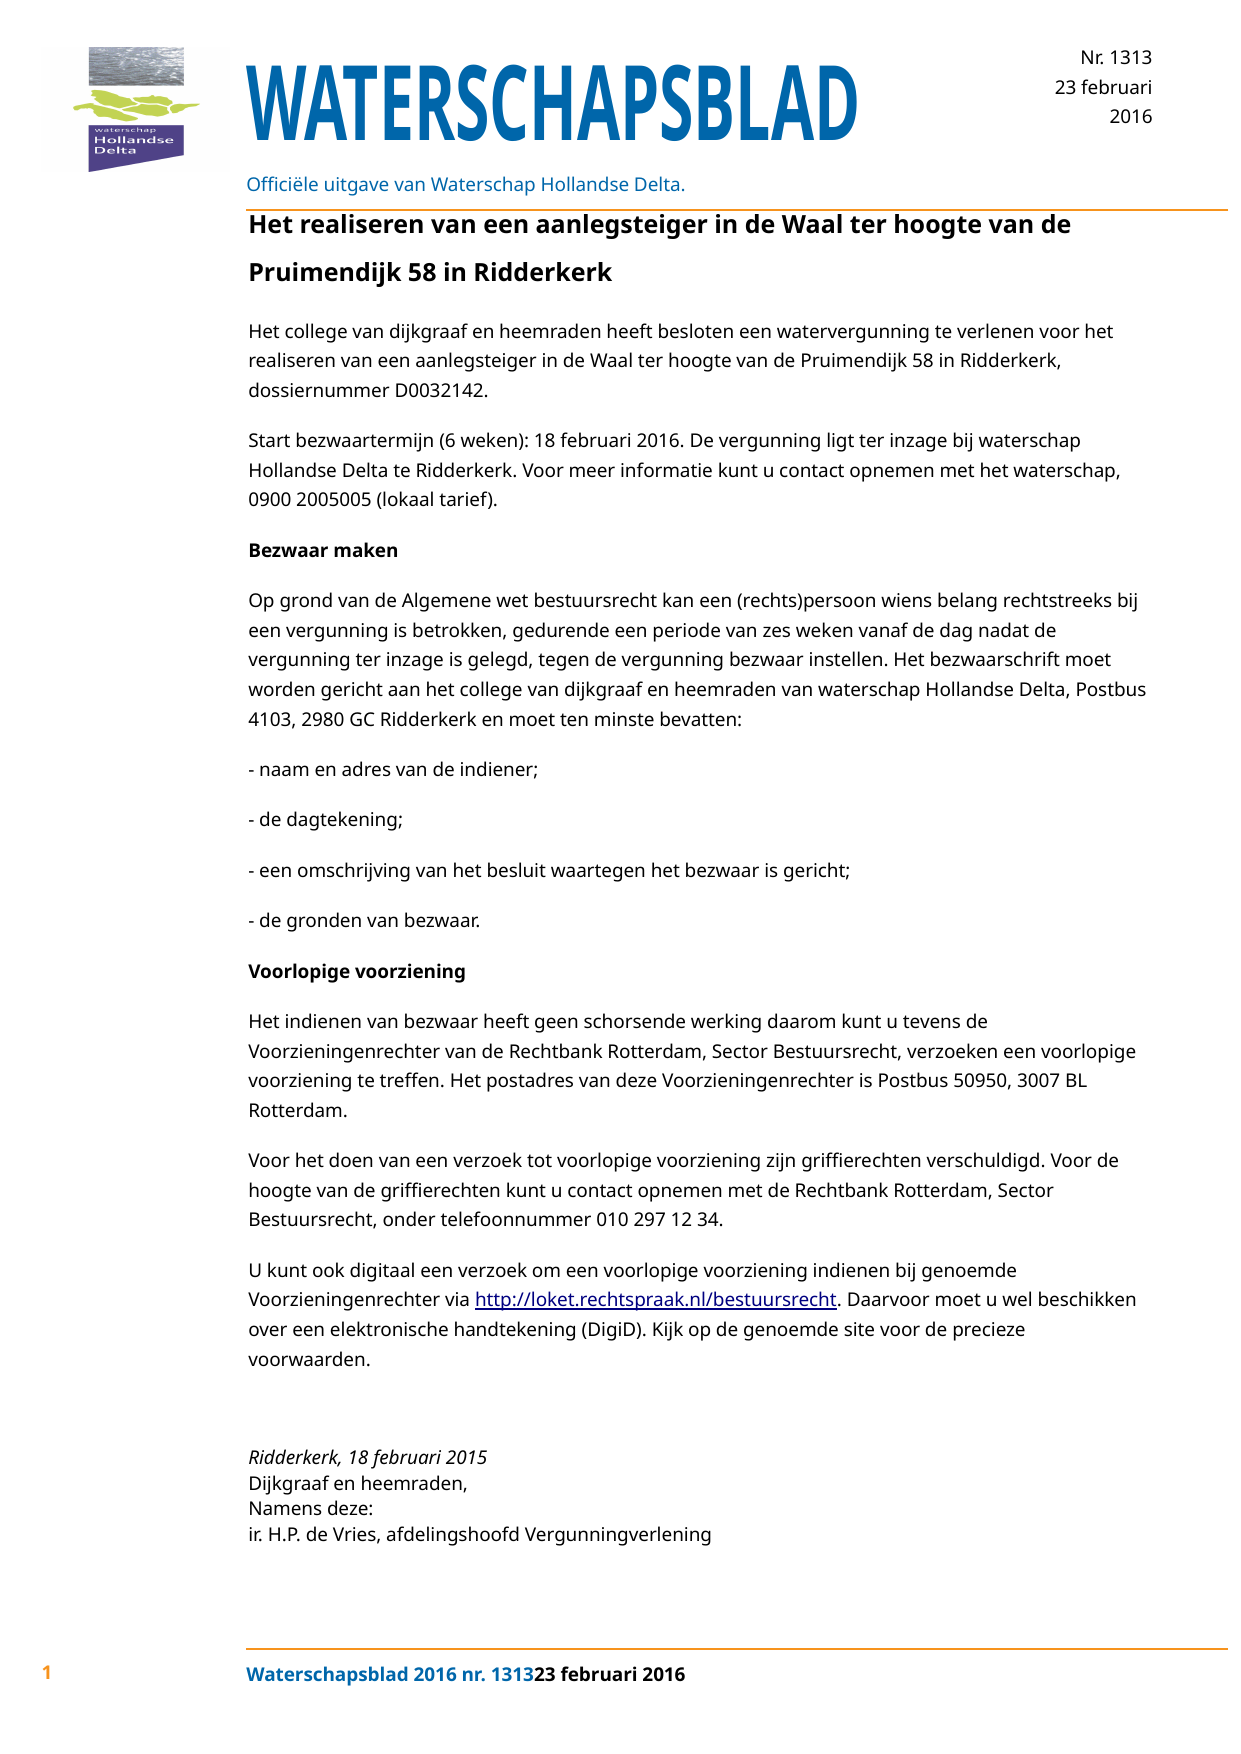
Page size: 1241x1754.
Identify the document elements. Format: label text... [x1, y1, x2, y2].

text Bezwaar maken [248, 537, 1152, 563]
text Ridderkerk, 18 februari 2015 [248, 1444, 1152, 1470]
text ir. H.P. de Vries, afdelingshoofd Vergunningverlening [248, 1521, 1152, 1547]
text Op grond van de Algemene wet bestuursrecht kan een (rechts)persoon wiens belang rechtstreeks bij een vergunning is betrokken, gedurende een periode van zes weken vanaf de dag nadat de vergunning ter inzage is gelegd, tegen de vergunning bezwaar instellen. Het bezwaarschrift moet worden gericht aan het college van dijkgraaf en heemraden van waterschap Hollandse Delta, Postbus 4103, 2980 GC Ridderkerk en moet ten minste bevatten: [248, 587, 1152, 732]
text Het indienen van bezwaar heeft geen schorsende werking daarom kunt u tevens de Voorzieningenrechter van de Rechtbank Rotterdam, Sector Bestuursrecht, verzoeken een voorlopige voorziening te treffen. Het postadres van deze Voorzieningenrechter is Postbus 50950, 3007 BL Rotterdam. [248, 1008, 1152, 1123]
picture [41, 47, 231, 172]
text Start bezwaartermijn (6 weken): 18 februari 2016. De vergunning ligt ter inzage bij waterschap Hollandse Delta te Ridderkerk. Voor meer informatie kunt u contact opnemen met het waterschap, 0900 2005005 (lokaal tarief). [248, 427, 1152, 512]
text Het realiseren van een aanlegsteiger in de Waal ter hoogte van de Pruimendijk 58 in Ridderkerk [248, 211, 1152, 288]
text U kunt ook digitaal een verzoek om een voorlopige voorziening indienen bij genoemde Voorzieningenrechter via http://loket.rechtspraak.nl/bestuursrecht. Daarvoor moet u wel beschikken over een elektronische handtekening (DigiD). Kijk op de genoemde site voor de precieze voorwaarden. [248, 1257, 1152, 1372]
text Het college van dijkgraaf en heemraden heeft besloten een watervergunning te verlenen voor het realiseren van een aanlegsteiger in de Waal ter hoogte van de Pruimendijk 58 in Ridderkerk, dossiernummer D0032142. [248, 318, 1152, 403]
text Dijkgraaf en heemraden, [248, 1470, 1152, 1496]
text - naam en adres van de indiener; [248, 756, 1152, 782]
text Voorlopige voorziening [248, 958, 1152, 984]
text - een omschrijving van het besluit waartegen het bezwaar is gericht; [248, 857, 1152, 883]
text Namens deze: [248, 1496, 1152, 1521]
text Voor het doen van een verzoek tot voorlopige voorziening zijn griffierechten verschuldigd. Voor de hoogte van de griffierechten kunt u contact opnemen met de Rechtbank Rotterdam, Sector Bestuursrecht, onder telefoonnummer 010 297 12 34. [248, 1147, 1152, 1232]
text - de gronden van bezwaar. [248, 907, 1152, 933]
text - de dagtekening; [248, 807, 1152, 832]
